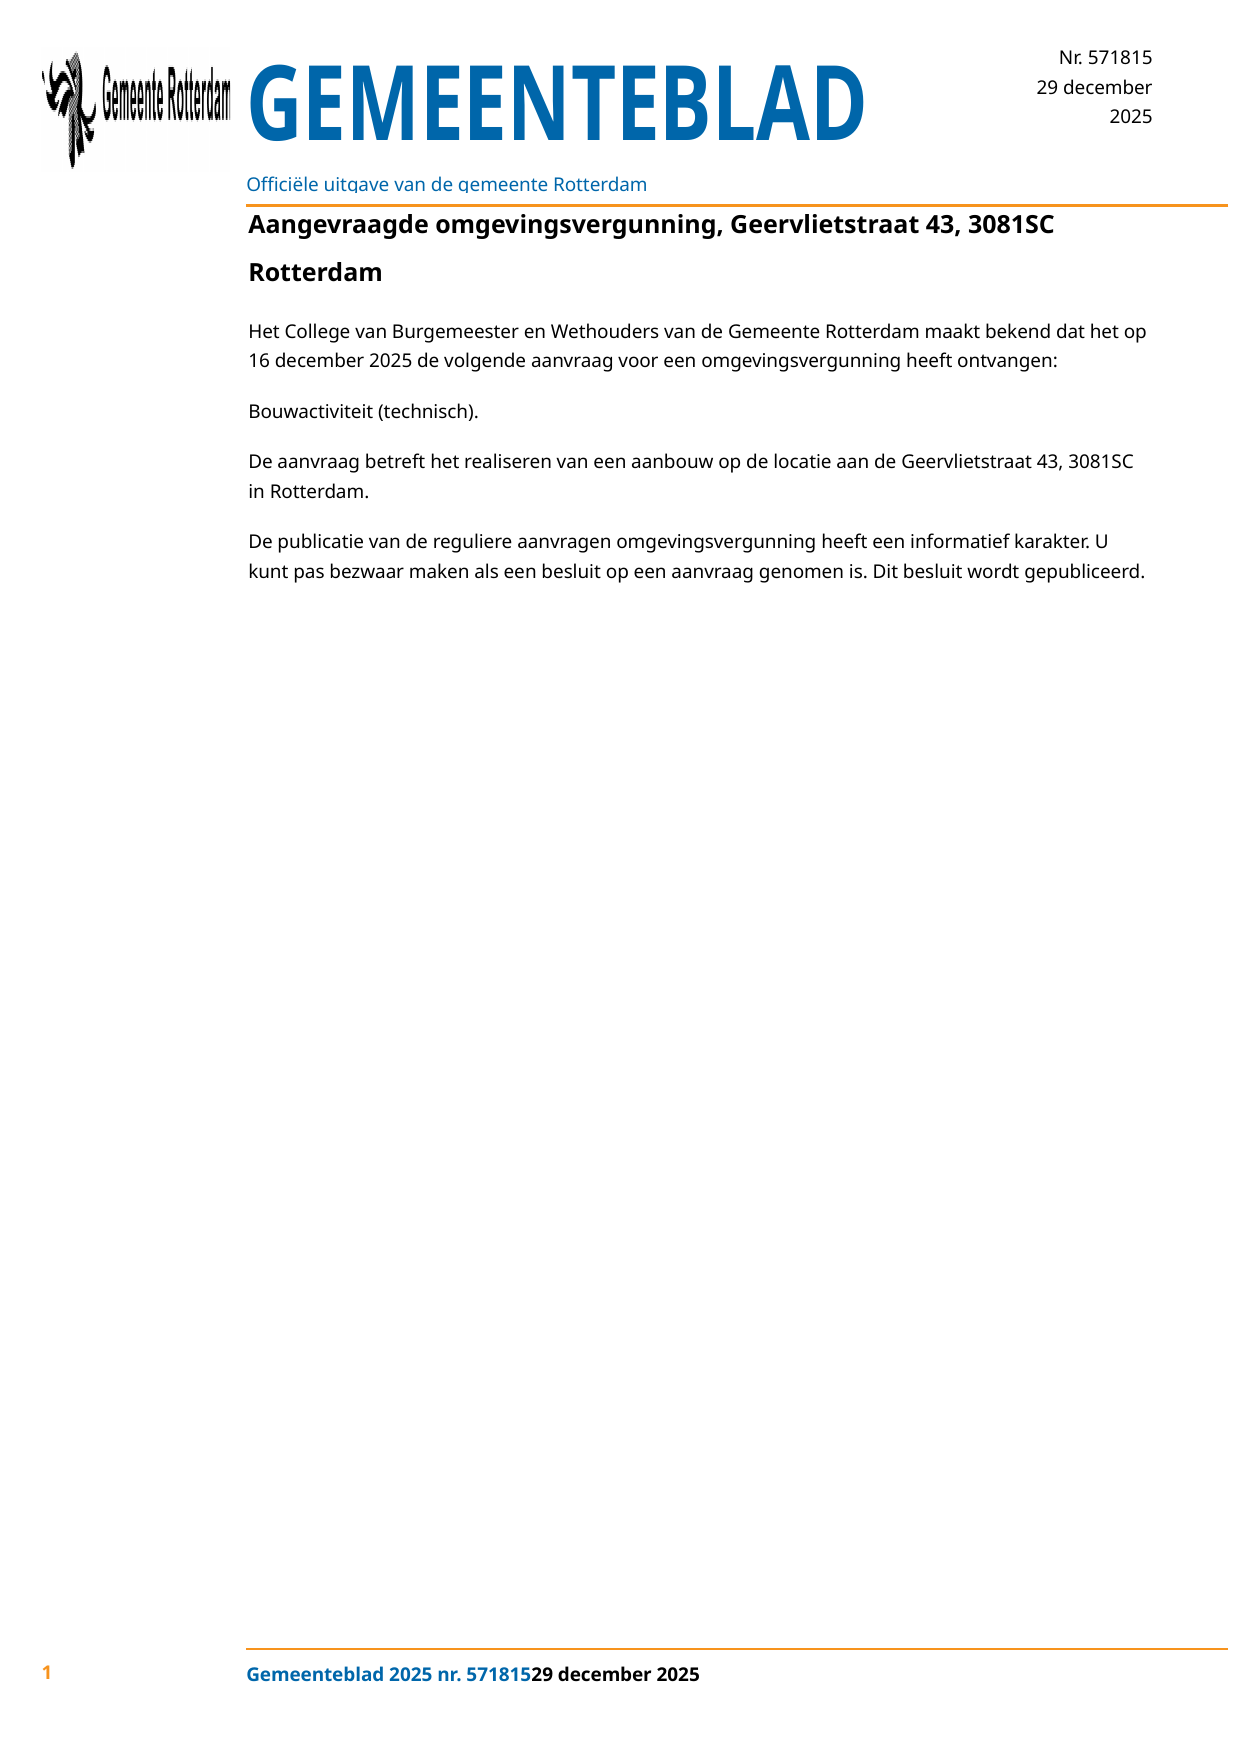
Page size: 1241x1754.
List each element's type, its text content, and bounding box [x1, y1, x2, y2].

text Het College van Burgemeester en Wethouders van de Gemeente Rotterdam maakt bekend dat het op 16 december 2025 de volgende aanvraag voor een omgevingsvergunning heeft ontvangen: [248, 318, 1152, 373]
text Bouwactiviteit (technisch). [248, 398, 1152, 424]
text Aangevraagde omgevingsvergunning, Geervlietstraat 43, 3081SC Rotterdam [248, 207, 1152, 288]
text De aanvraag betreft het realiseren van een aanbouw op de locatie aan de Geervlietstraat 43, 3081SC in Rotterdam. [248, 448, 1152, 504]
text De publicatie van de reguliere aanvragen omgevingsvergunning heeft een informatief karakter. U kunt pas bezwaar maken als een besluit op een aanvraag genomen is. Dit besluit wordt gepubliceerd. [248, 528, 1152, 584]
picture [41, 47, 231, 172]
